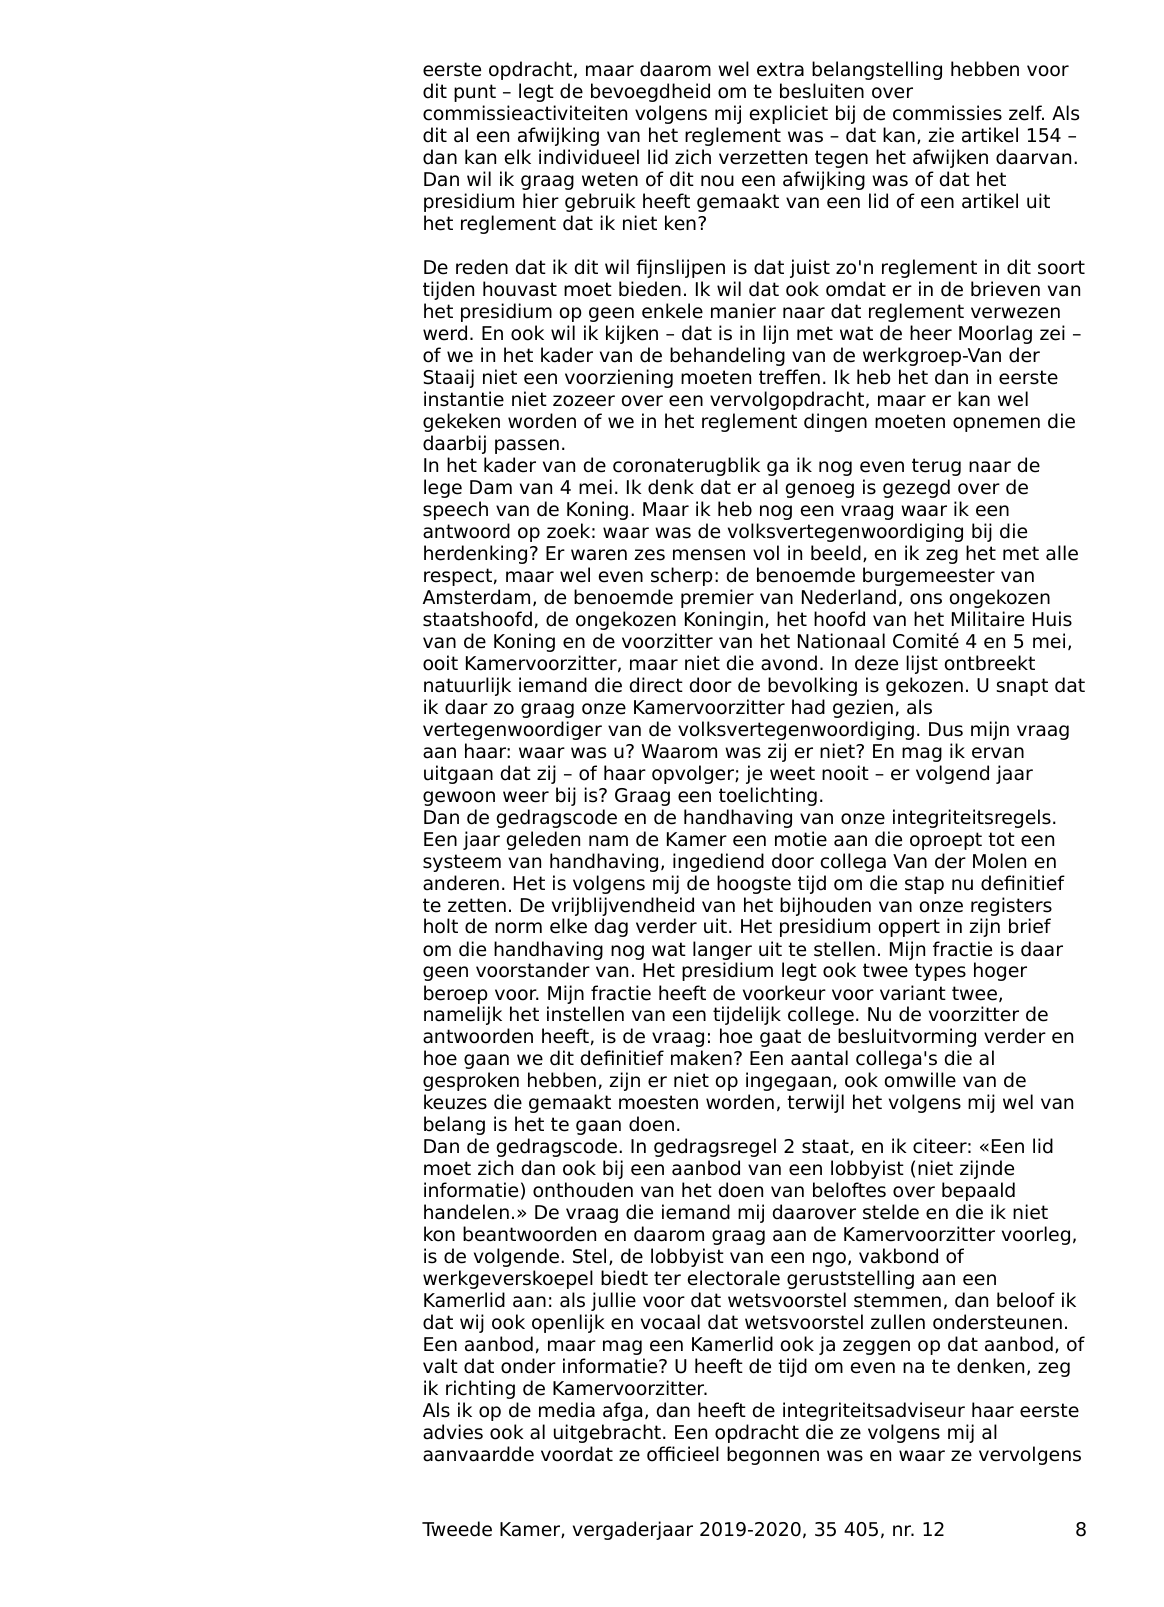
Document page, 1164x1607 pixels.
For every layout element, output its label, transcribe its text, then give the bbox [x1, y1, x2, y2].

text De reden dat ik dit wil fijnslijpen is dat juist zo'n reglement in dit soort tijden houvast moet bieden. Ik wil dat ook omdat er in de brieven van het presidium op geen enkele manier naar dat reglement verwezen werd. En ook wil ik kijken – dat is in lijn met wat de heer Moorlag zei – of we in het kader van de behandeling van de werkgroep-Van der Staaij niet een voorziening moeten treffen. Ik heb het dan in eerste instantie niet zozeer over een vervolgopdracht, maar er kan wel gekeken worden of we in het reglement dingen moeten opnemen die daarbij passen. [422, 257, 1087, 455]
text Als ik op de media afga, dan heeft de integriteitsadviseur haar eerste advies ook al uitgebracht. Een opdracht die ze volgens mij al aanvaardde voordat ze officieel begonnen was en waar ze vervolgens [422, 1400, 1087, 1466]
text Dan de gedragscode en de handhaving van onze integriteitsregels. Een jaar geleden nam de Kamer een motie aan die oproept tot een systeem van handhaving, ingediend door collega Van der Molen en anderen. Het is volgens mij de hoogste tijd om die stap nu definitief te zetten. De vrijblijvendheid van het bijhouden van onze registers holt de norm elke dag verder uit. Het presidium oppert in zijn brief om die handhaving nog wat langer uit te stellen. Mijn fractie is daar geen voorstander van. Het presidium legt ook twee types hoger beroep voor. Mijn fractie heeft de voorkeur voor variant twee, namelijk het instellen van een tijdelijk college. Nu de voorzitter de antwoorden heeft, is de vraag: hoe gaat de besluitvorming verder en hoe gaan we dit definitief maken? Een aantal collega's die al gesproken hebben, zijn er niet op ingegaan, ook omwille van de keuzes die gemaakt moesten worden, terwijl het volgens mij wel van belang is het te gaan doen. [422, 807, 1087, 1136]
text In het kader van de coronaterugblik ga ik nog even terug naar de lege Dam van 4 mei. Ik denk dat er al genoeg is gezegd over de speech van de Koning. Maar ik heb nog een vraag waar ik een antwoord op zoek: waar was de volksvertegenwoordiging bij die herdenking? Er waren zes mensen vol in beeld, en ik zeg het met alle respect, maar wel even scherp: de benoemde burgemeester van Amsterdam, de benoemde premier van Nederland, ons ongekozen staatshoofd, de ongekozen Koningin, het hoofd van het Militaire Huis van de Koning en de voorzitter van het Nationaal Comité 4 en 5 mei, ooit Kamervoorzitter, maar niet die avond. In deze lijst ontbreekt natuurlijk iemand die direct door de bevolking is gekozen. U snapt dat ik daar zo graag onze Kamervoorzitter had gezien, als vertegenwoordiger van de volksvertegenwoordiging. Dus mijn vraag aan haar: waar was u? Waarom was zij er niet? En mag ik ervan uitgaan dat zij – of haar opvolger; je weet nooit – er volgend jaar gewoon weer bij is? Graag een toelichting. [422, 455, 1087, 807]
text eerste opdracht, maar daarom wel extra belangstelling hebben voor dit punt – legt de bevoegdheid om te besluiten over commissieactiviteiten volgens mij expliciet bij de commissies zelf. Als dit al een afwijking van het reglement was – dat kan, zie artikel 154 – dan kan elk individueel lid zich verzetten tegen het afwijken daarvan. Dan wil ik graag weten of dit nou een afwijking was of dat het presidium hier gebruik heeft gemaakt van een lid of een artikel uit het reglement dat ik niet ken? [422, 59, 1087, 235]
text Dan de gedragscode. In gedragsregel 2 staat, en ik citeer: «Een lid moet zich dan ook bij een aanbod van een lobbyist (niet zijnde informatie) onthouden van het doen van beloftes over bepaald handelen.» De vraag die iemand mij daarover stelde en die ik niet kon beantwoorden en daarom graag aan de Kamervoorzitter voorleg, is de volgende. Stel, de lobbyist van een ngo, vakbond of werkgeverskoepel biedt ter electorale geruststelling aan een Kamerlid aan: als jullie voor dat wetsvoorstel stemmen, dan beloof ik dat wij ook openlijk en vocaal dat wetsvoorstel zullen ondersteunen. Een aanbod, maar mag een Kamerlid ook ja zeggen op dat aanbod, of valt dat onder informatie? U heeft de tijd om even na te denken, zeg ik richting de Kamervoorzitter. [422, 1136, 1087, 1400]
